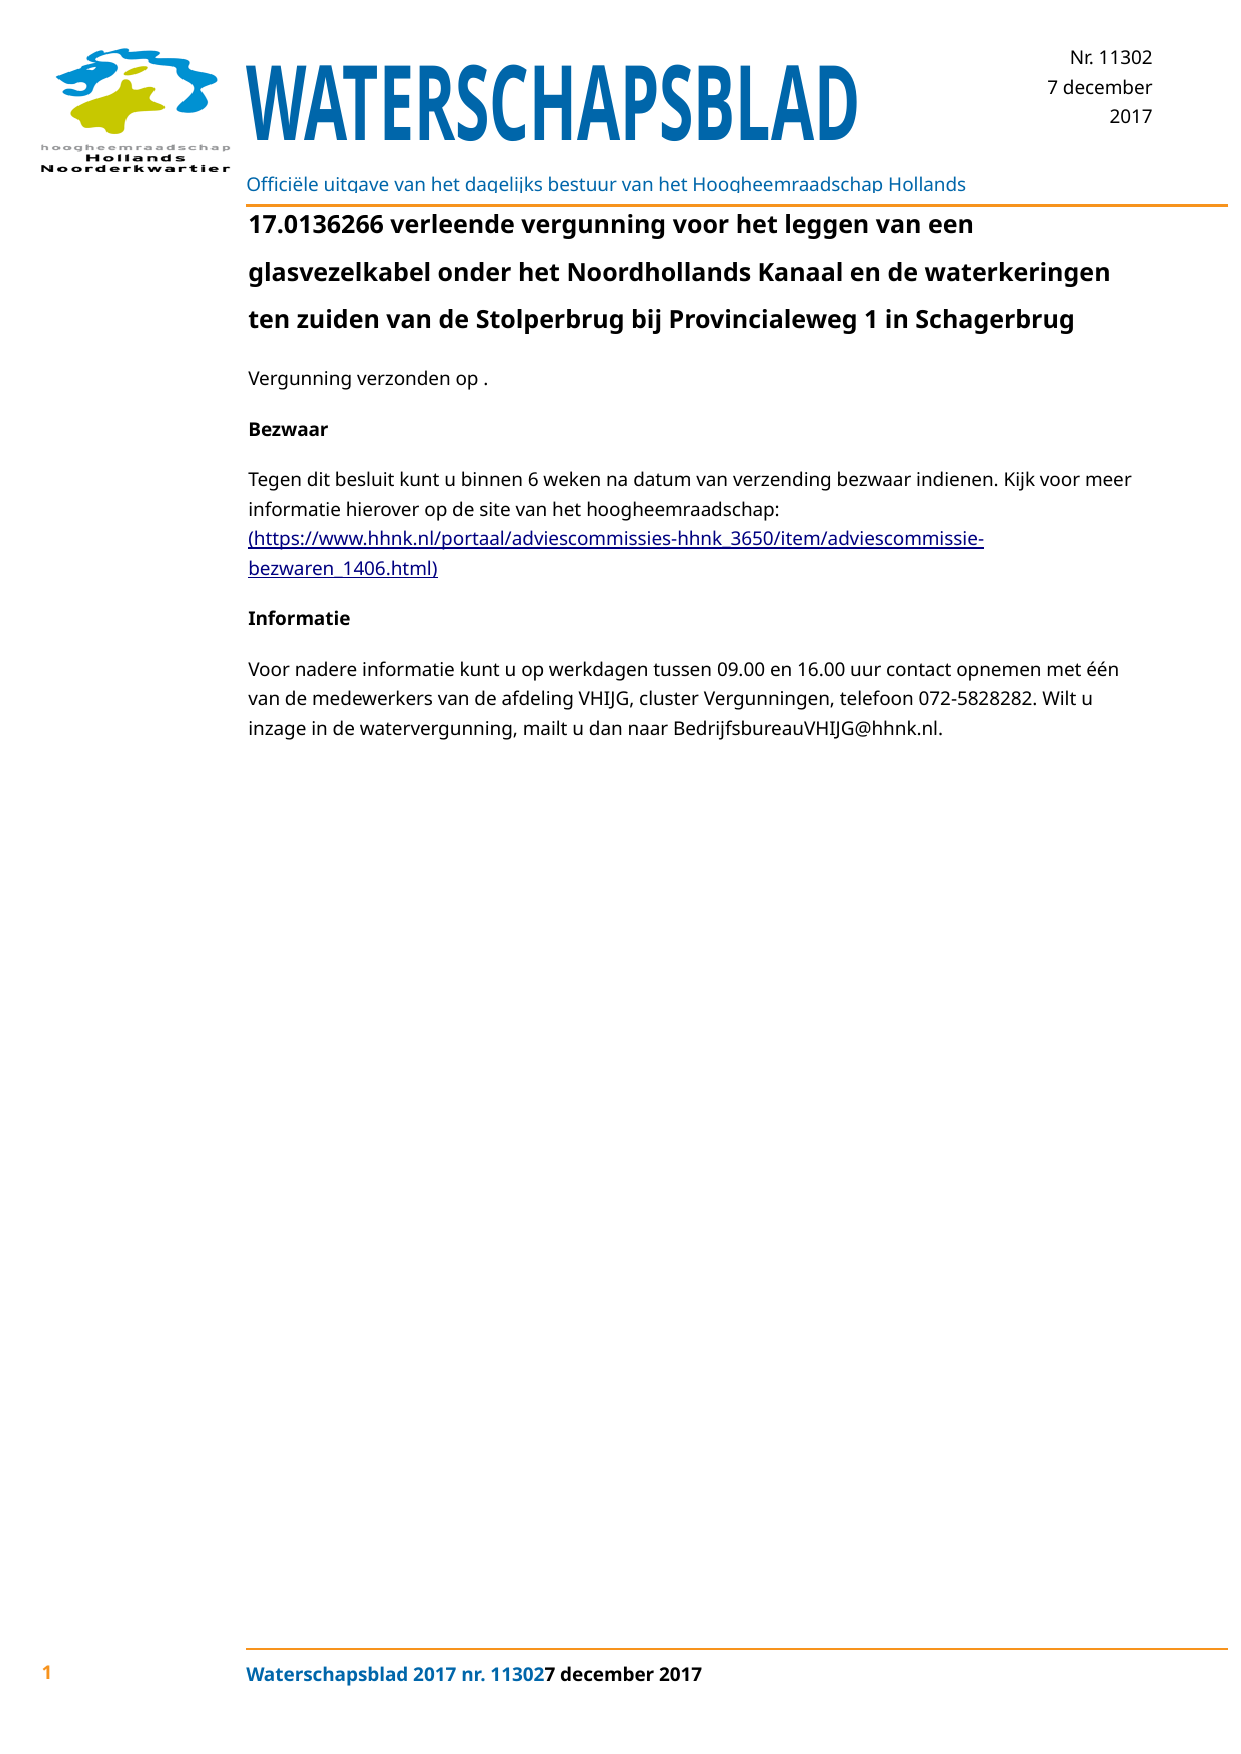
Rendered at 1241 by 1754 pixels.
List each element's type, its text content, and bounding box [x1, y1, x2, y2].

text 17.0136266 verleende vergunning voor het leggen van een glasvezelkabel onder het Noordhollands Kanaal en de waterkeringen ten zuiden van de Stolperbrug bij Provincialeweg 1 in Schagerbrug [248, 207, 1152, 336]
text Voor nadere informatie kunt u op werkdagen tussen 09.00 en 16.00 uur contact opnemen met één van de medewerkers van de afdeling VHIJG, cluster Vergunningen, telefoon 072-5828282. Wilt u inzage in de watervergunning, mailt u dan naar BedrijfsbureauVHIJG@hhnk.nl. [248, 656, 1152, 741]
text Bezwaar [248, 416, 1152, 442]
text Vergunning verzonden op . [248, 366, 1152, 391]
picture [41, 47, 231, 172]
text Informatie [248, 606, 1152, 631]
text Tegen dit besluit kunt u binnen 6 weken na datum van verzending bezwaar indienen. Kijk voor meer informatie hierover op de site van het hoogheemraadschap: (https://www.hhnk.nl/portaal/adviescommissies-hhnk_3650/item/adviescommissie-bezwaren_1406.html) [248, 466, 1152, 581]
